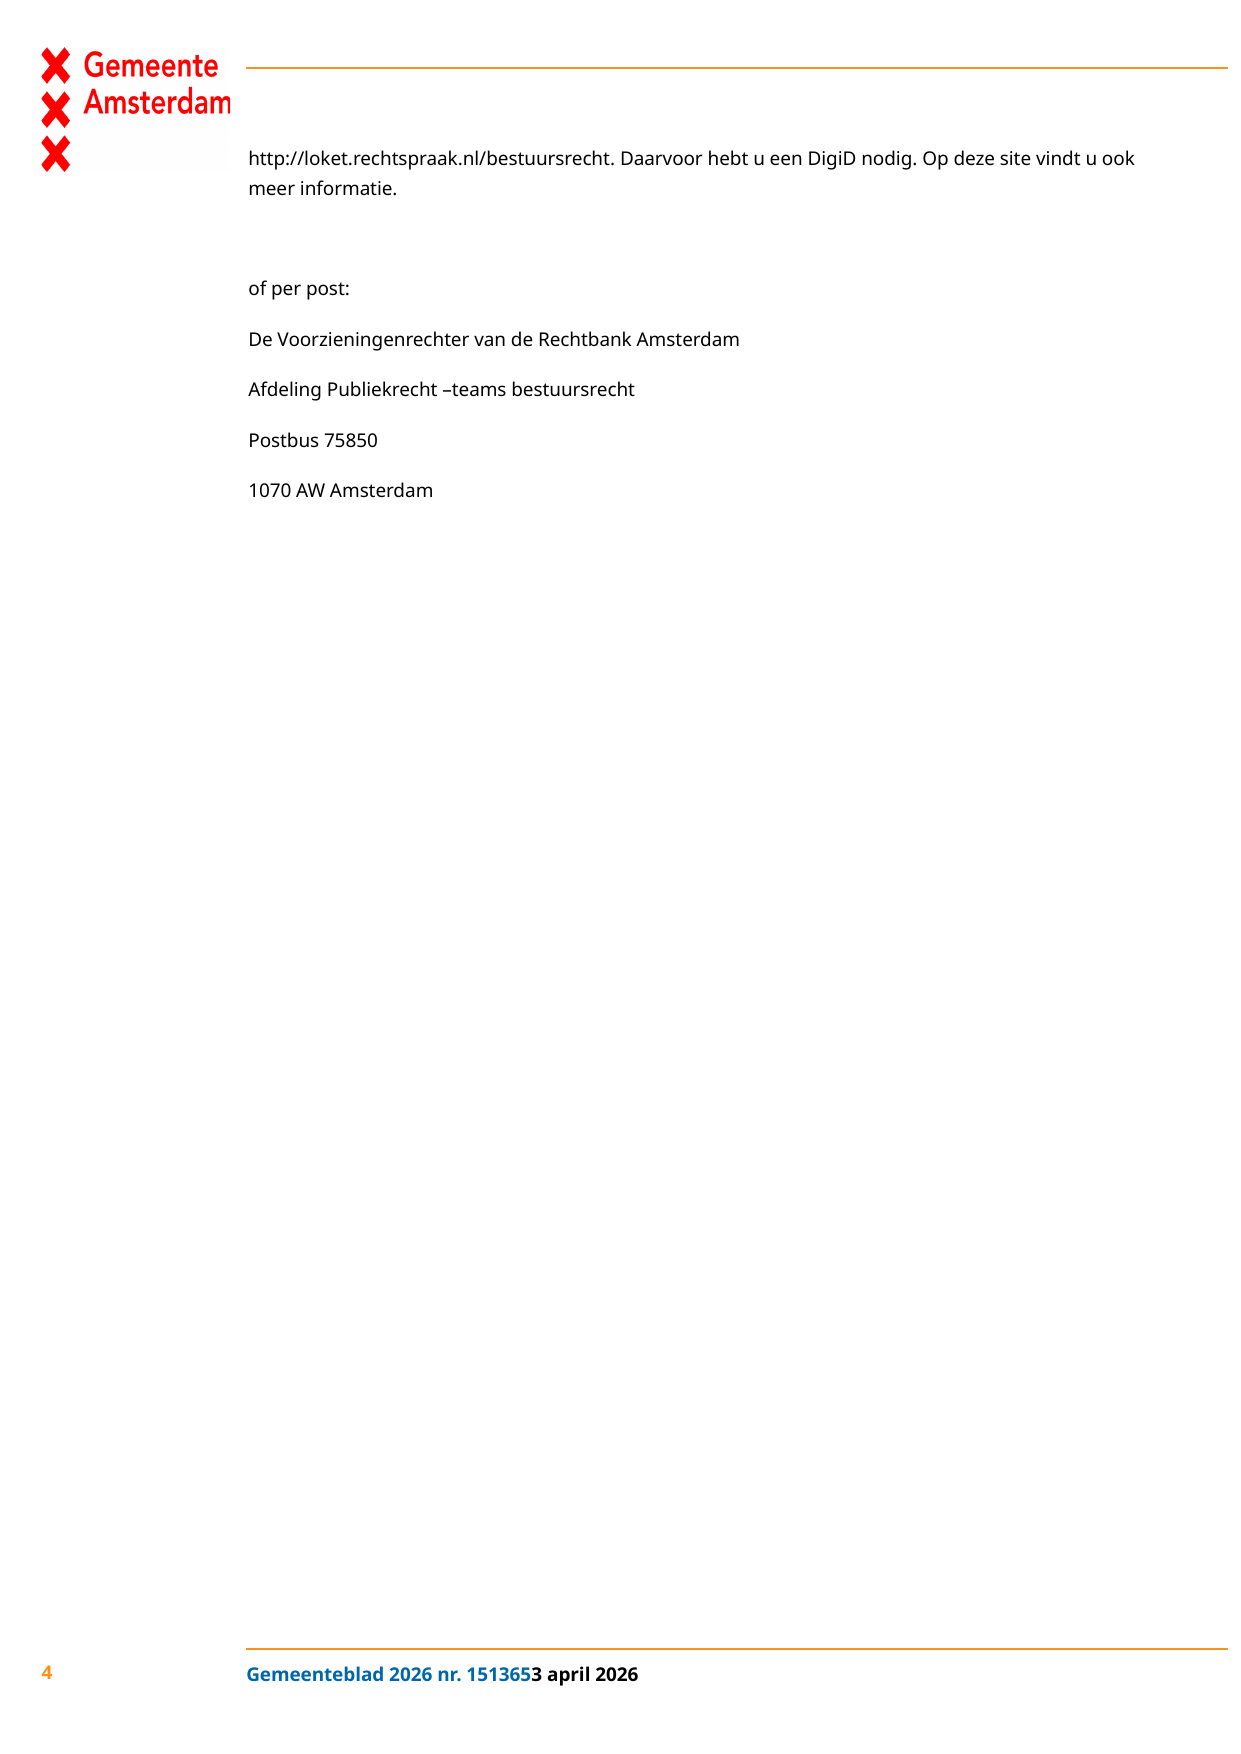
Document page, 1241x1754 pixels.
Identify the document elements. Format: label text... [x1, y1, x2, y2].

picture [41, 47, 231, 172]
text Afdeling Publiekrecht –teams bestuursrecht [248, 376, 1152, 402]
text De Voorzieningenrechter van de Rechtbank Amsterdam [248, 326, 1152, 352]
text 1070 AW Amsterdam [248, 477, 1152, 503]
text Postbus 75850 [248, 427, 1152, 453]
text of per post: [248, 276, 1152, 301]
text http://loket.rechtspraak.nl/bestuursrecht. Daarvoor hebt u een DigiD nodig. Op deze site vindt u ook meer informatie. [248, 145, 1152, 201]
